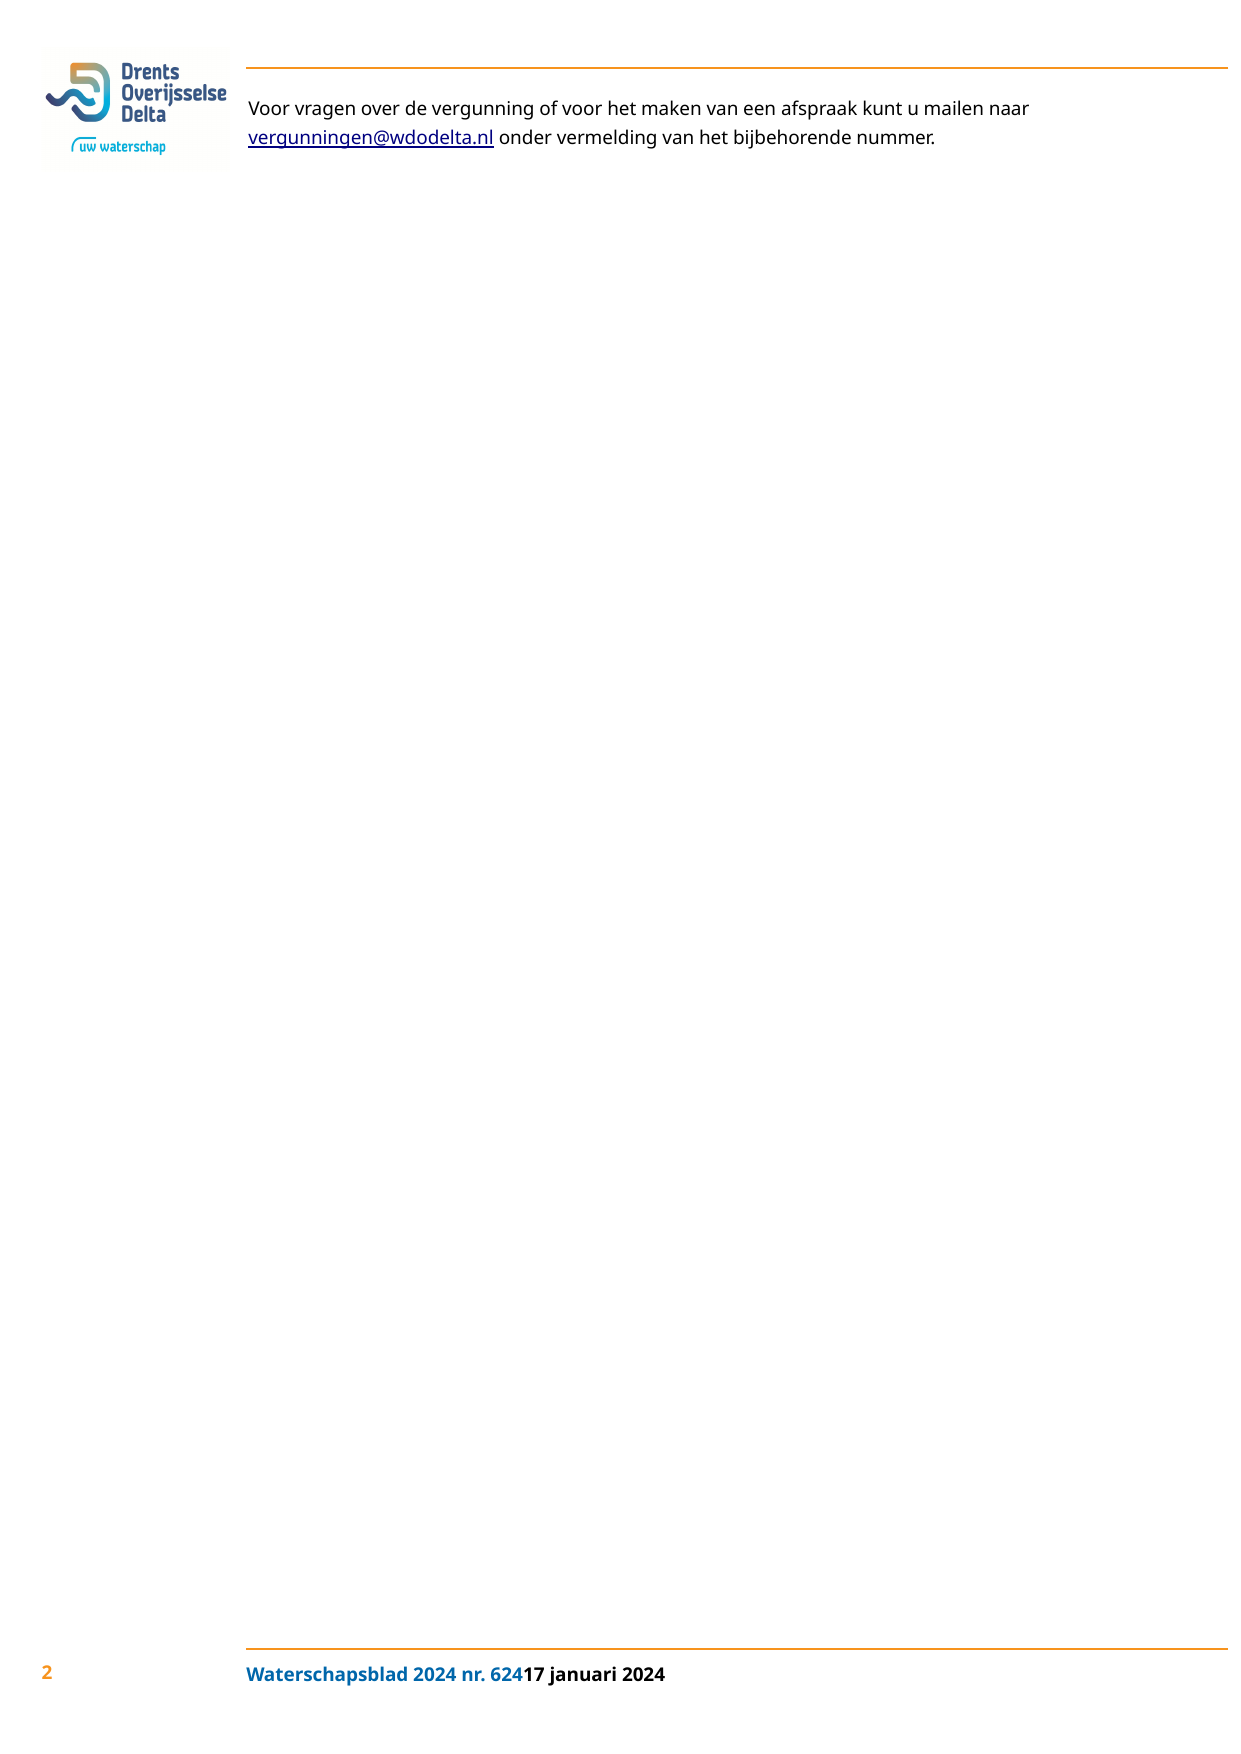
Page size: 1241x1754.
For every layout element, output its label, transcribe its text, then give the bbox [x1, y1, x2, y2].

picture [41, 47, 231, 172]
text Voor vragen over de vergunning of voor het maken van een afspraak kunt u mailen naar vergunningen@wdodelta.nl onder vermelding van het bijbehorende nummer. [248, 95, 1152, 150]
